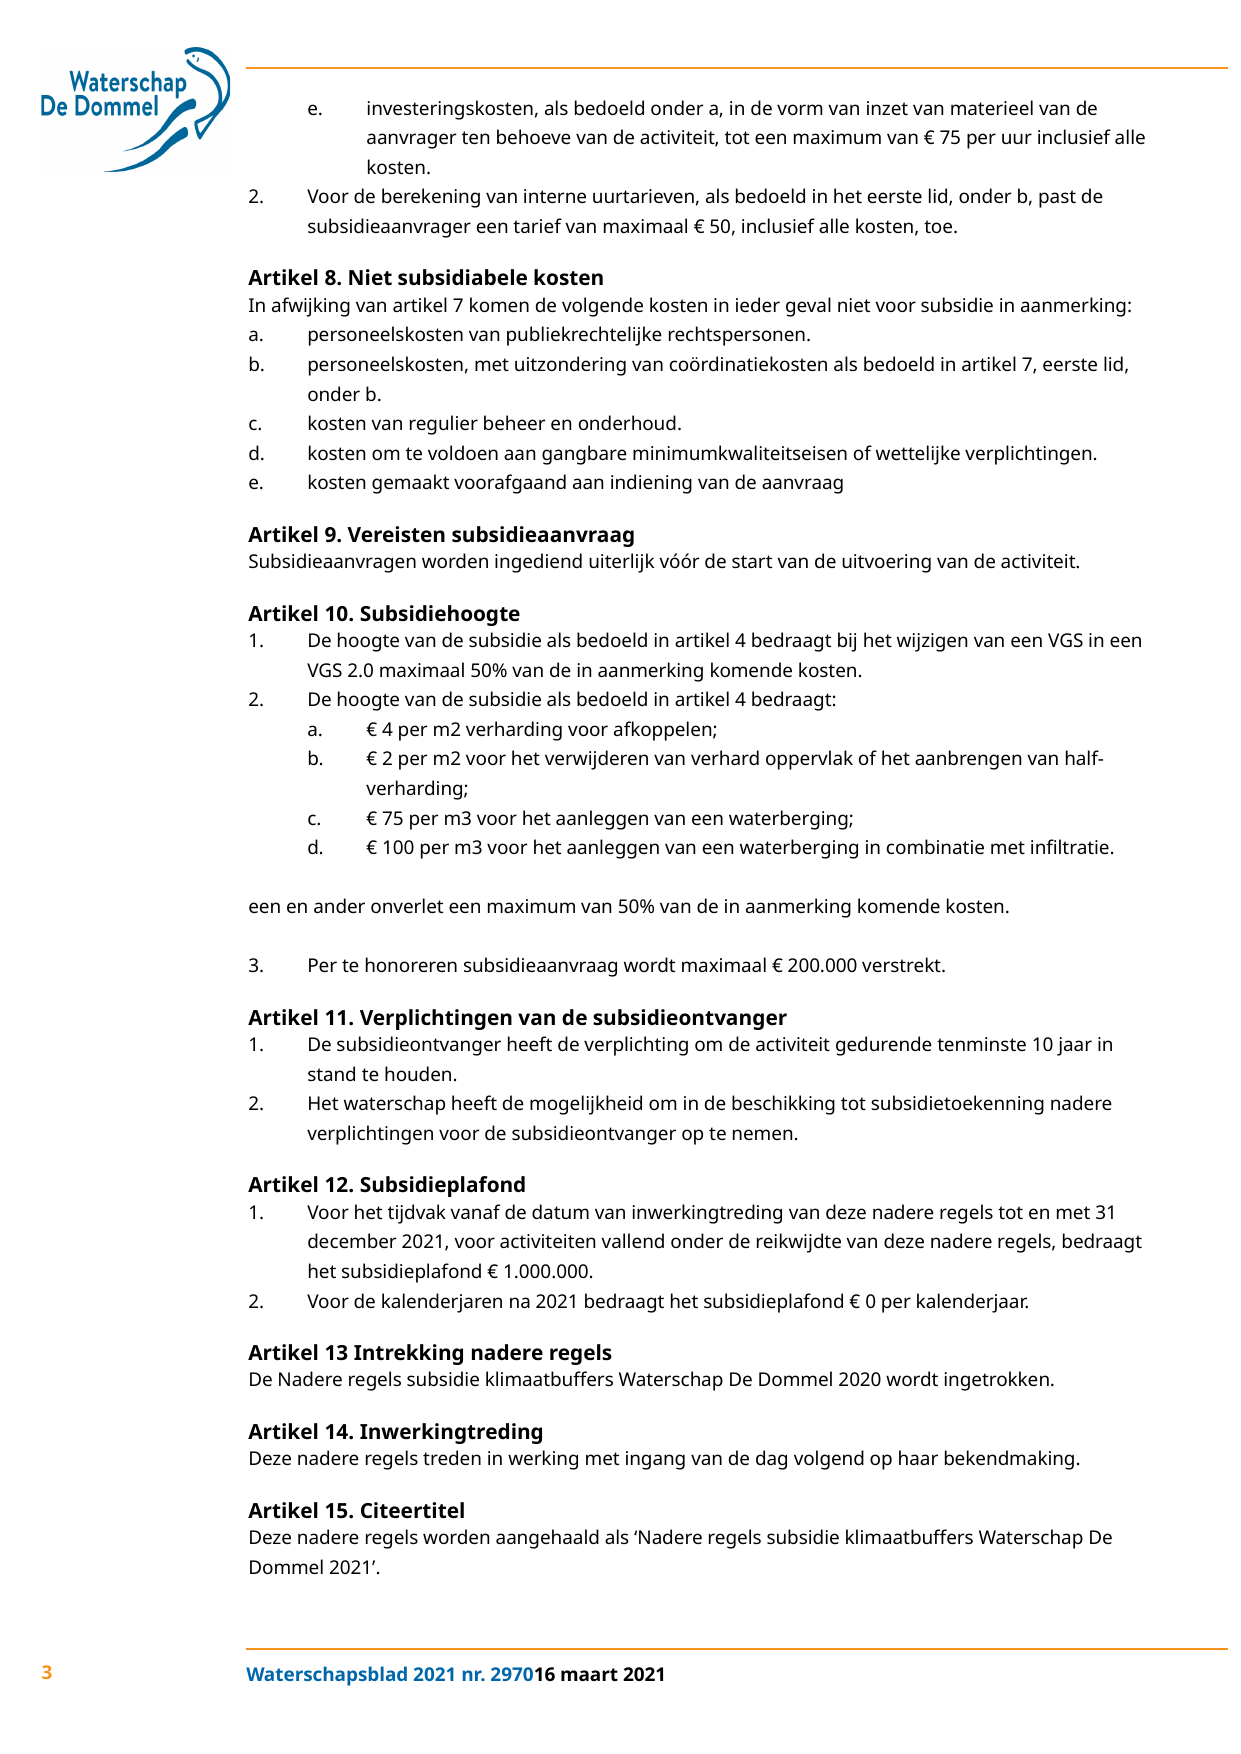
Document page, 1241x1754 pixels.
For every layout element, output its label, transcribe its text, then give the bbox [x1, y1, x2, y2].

text Artikel 13 Intrekking nadere regels [248, 1338, 1152, 1367]
list Het waterschap heeft de mogelijkheid om in de beschikking tot subsidietoekenning nadere verplichtingen voor de subsidieontvanger op te nemen. [248, 1091, 1152, 1146]
text Subsidieaanvragen worden ingediend uiterlijk vóór de start van de uitvoering van de activiteit. [248, 548, 1152, 574]
picture [204, 47, 231, 76]
list personeelskosten van publiekrechtelijke rechtspersonen. [248, 322, 1152, 347]
list Voor het tijdvak vanaf de datum van inwerkingtreding van deze nadere regels tot en met 31 december 2021, voor activiteiten vallend onder de reikwijdte van deze nadere regels, bedraagt het subsidieplafond € 1.000.000. [248, 1199, 1152, 1284]
text een en ander onverlet een maximum van 50% van de in aanmerking komende kosten. [248, 893, 1152, 919]
list € 2 per m2 voor het verwijderen van verhard oppervlak of het aanbrengen van half-verharding; [307, 746, 1152, 801]
list kosten gemaakt voorafgaand aan indiening van de aanvraag [248, 469, 1152, 495]
list Per te honoreren subsidieaanvraag wordt maximaal € 200.000 verstrekt. [248, 953, 1152, 978]
list De hoogte van de subsidie als bedoeld in artikel 4 bedraagt: [248, 686, 1152, 712]
text Artikel 9. Vereisten subsidieaanvraag [248, 520, 1152, 548]
picture [45, 99, 51, 111]
text In afwijking van artikel 7 komen de volgende kosten in ieder geval niet voor subsidie in aanmerking: [248, 292, 1152, 318]
list Voor de kalenderjaren na 2021 bedraagt het subsidieplafond € 0 per kalenderjaar. [248, 1288, 1152, 1313]
list De hoogte van de subsidie als bedoeld in artikel 4 bedraagt bij het wijzigen van een VGS in een VGS 2.0 maximaal 50% van de in aanmerking komende kosten. [248, 627, 1152, 682]
picture [198, 118, 210, 131]
list personeelskosten, met uitzondering van coördinatiekosten als bedoeld in artikel 7, eerste lid, onder b. [248, 351, 1152, 406]
list € 4 per m2 verharding voor afkoppelen; [307, 716, 1152, 742]
list € 100 per m3 voor het aanleggen van een waterberging in combinatie met infiltratie. [307, 834, 1152, 860]
picture [41, 47, 231, 172]
text Artikel 10. Subsidiehoogte [248, 599, 1152, 627]
text Artikel 15. Citeertitel [248, 1496, 1152, 1524]
text Artikel 14. Inwerkingtreding [248, 1417, 1152, 1446]
list De subsidieontvanger heeft de verplichting om de activiteit gedurende tenminste 10 jaar in stand te houden. [248, 1031, 1152, 1087]
text Artikel 8. Niet subsidiabele kosten [248, 263, 1152, 292]
list kosten van regulier beheer en onderhoud. [248, 410, 1152, 436]
text Artikel 12. Subsidieplafond [248, 1171, 1152, 1199]
text De Nadere regels subsidie klimaatbuffers Waterschap De Dommel 2020 wordt ingetrokken. [248, 1367, 1152, 1392]
list € 75 per m3 voor het aanleggen van een waterberging; [307, 805, 1152, 830]
text Deze nadere regels worden aangehaald als ‘Nadere regels subsidie klimaatbuffers Waterschap De Dommel 2021’. [248, 1524, 1152, 1580]
list investeringskosten, als bedoeld onder a, in de vorm van inzet van materieel van de aanvrager ten behoeve van de activiteit, tot een maximum van € 75 per uur inclusief alle kosten. [307, 95, 1152, 180]
list kosten om te voldoen aan gangbare minimumkwaliteitseisen of wettelijke verplichtingen. [248, 440, 1152, 466]
list Voor de berekening van interne uurtarieven, als bedoeld in het eerste lid, onder b, past de subsidieaanvrager een tarief van maximaal € 50, inclusief alle kosten, toe. [248, 183, 1152, 239]
text Artikel 11. Verplichtingen van de subsidieontvanger [248, 1003, 1152, 1031]
text Deze nadere regels treden in werking met ingang van de dag volgend op haar bekendmaking. [248, 1446, 1152, 1471]
